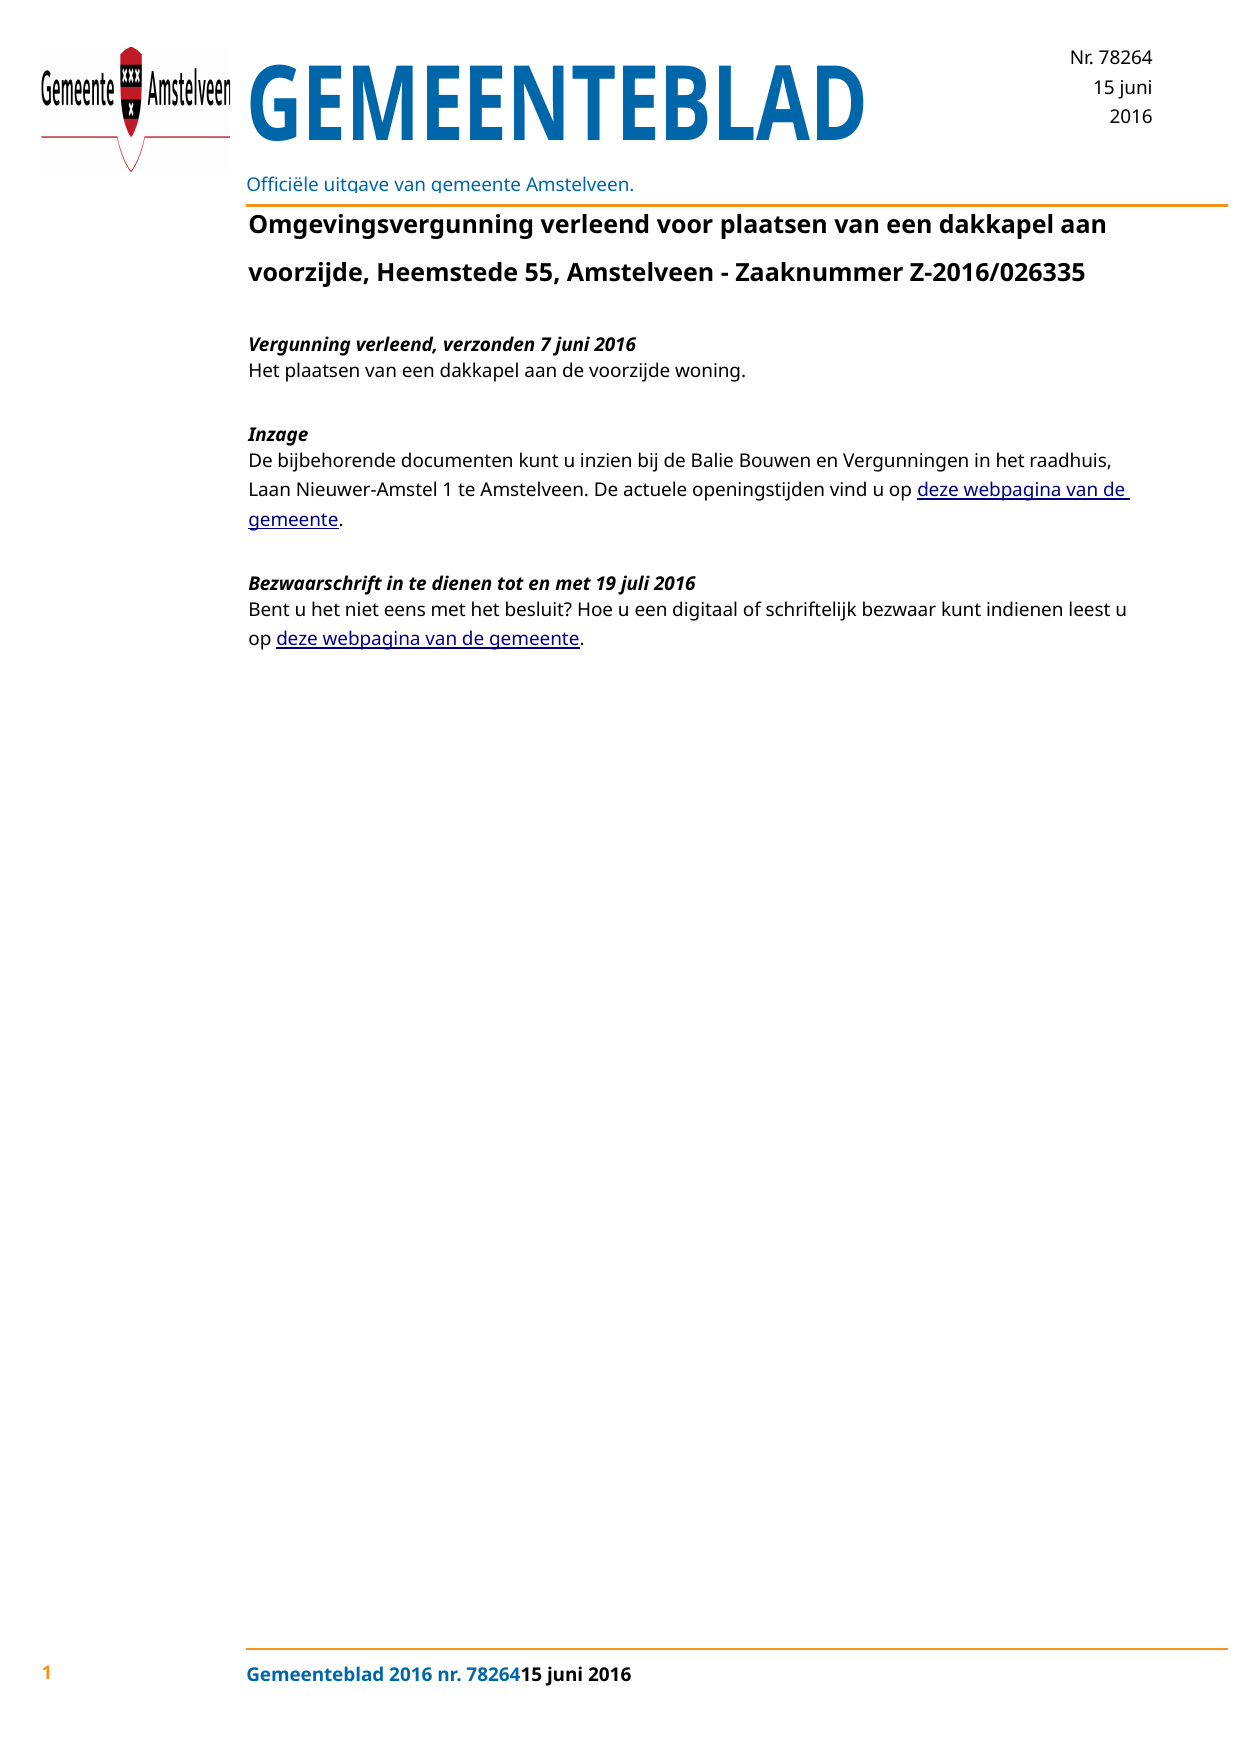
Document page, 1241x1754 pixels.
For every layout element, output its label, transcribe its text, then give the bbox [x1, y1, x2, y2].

text Vergunning verleend, verzonden 7 juni 2016 [248, 331, 1152, 357]
text Bent u het niet eens met het besluit? Hoe u een digitaal of schriftelijk bezwaar kunt indienen leest u op deze webpagina van de gemeente. [248, 596, 1152, 651]
text Inzage [248, 421, 1152, 447]
text Het plaatsen van een dakkapel aan de voorzijde woning. [248, 357, 1152, 383]
picture [41, 47, 231, 172]
text Bezwaarschrift in te dienen tot en met 19 juli 2016 [248, 570, 1152, 596]
text Omgevingsvergunning verleend voor plaatsen van een dakkapel aan voorzijde, Heemstede 55, Amstelveen - Zaaknummer Z-2016/026335 [248, 207, 1152, 288]
text De bijbehorende documenten kunt u inzien bij de Balie Bouwen en Vergunningen in het raadhuis, Laan Nieuwer-Amstel 1 te Amstelveen. De actuele openingstijden vind u op deze webpagina van de gemeente. [248, 447, 1152, 532]
